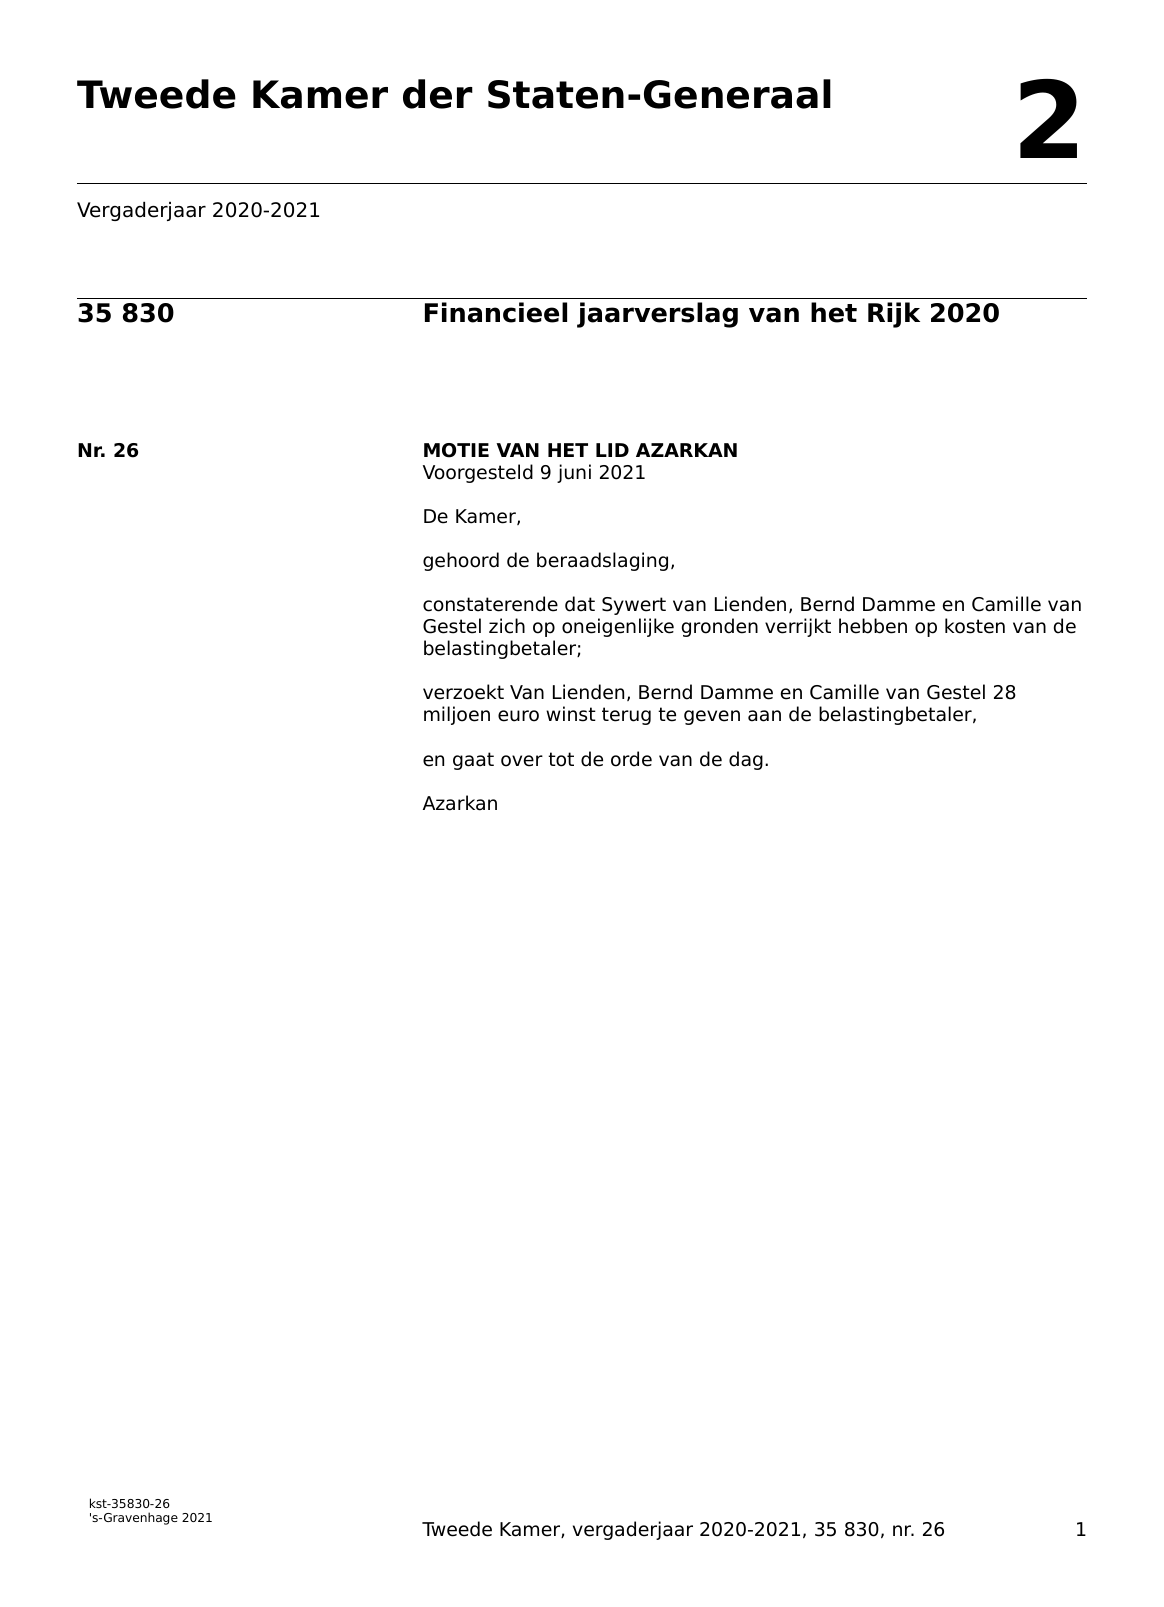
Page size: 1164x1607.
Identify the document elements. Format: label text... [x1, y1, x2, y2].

text Voorgesteld 9 juni 2021 [422, 462, 1087, 484]
text en gaat over tot de orde van de dag. [422, 748, 1087, 770]
text constaterende dat Sywert van Lienden, Bernd Damme en Camille van Gestel zich op oneigenlijke gronden verrijkt hebben op kosten van de belastingbetaler; [422, 594, 1087, 660]
text Azarkan [422, 793, 1087, 814]
subtitle Nr. 26 MOTIE VAN HET LID AZARKAN [77, 440, 1087, 462]
text 's-Gravenhage 2021 [88, 1511, 323, 1525]
table_header 2 [886, 59, 1087, 183]
text gehoord de beraadslaging, [422, 550, 1087, 572]
text kst-35830-26 [88, 1497, 323, 1511]
text De Kamer, [422, 506, 1087, 528]
subtitle 35 830 Financieel jaarverslag van het Rijk 2020 [77, 299, 1087, 329]
table_cell Vergaderjaar 2020-2021 [77, 184, 1087, 298]
table_header Tweede Kamer der Staten-Generaal [77, 59, 886, 183]
text verzoekt Van Lienden, Bernd Damme en Camille van Gestel 28 miljoen euro winst terug te geven aan de belastingbetaler, [422, 682, 1087, 726]
